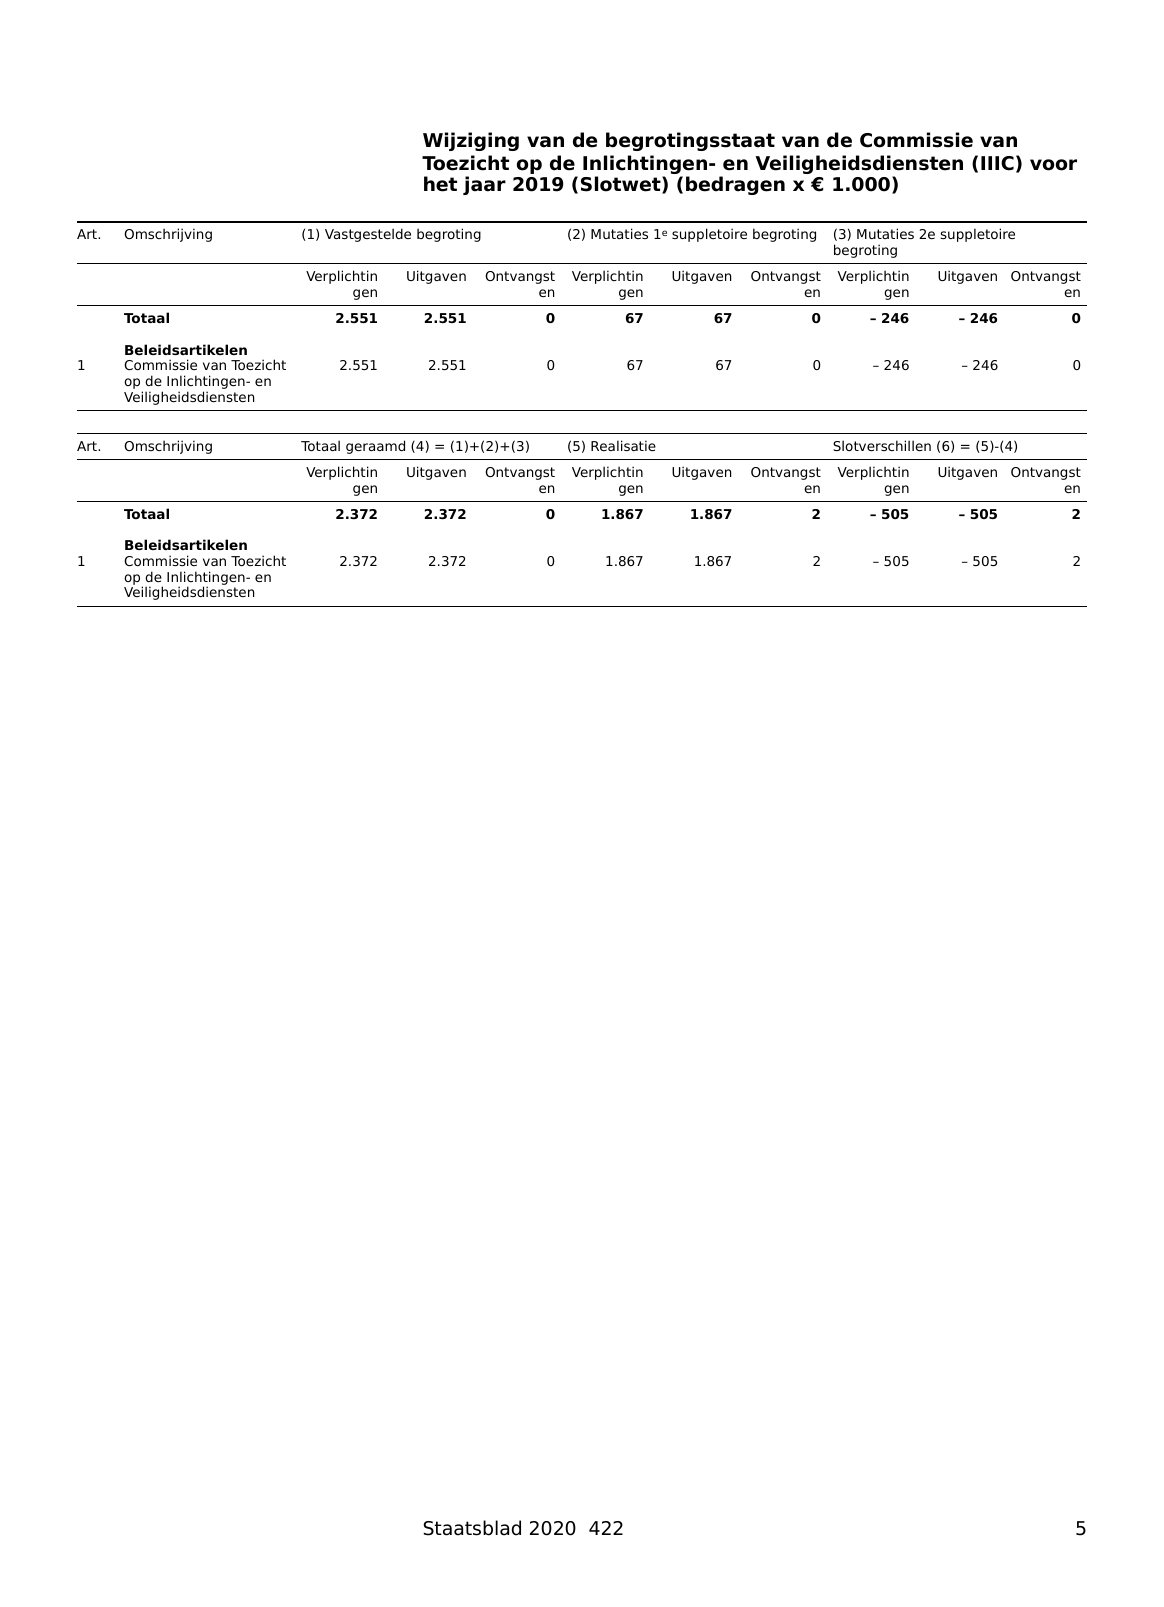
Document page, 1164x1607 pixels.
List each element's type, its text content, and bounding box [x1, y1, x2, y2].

table_cell [915, 538, 1004, 554]
table_cell [77, 327, 118, 342]
table_cell 1 [77, 358, 118, 410]
table_cell 0 [473, 502, 561, 522]
table_cell [118, 264, 295, 305]
table_cell Uitgaven [650, 460, 738, 501]
table_cell [650, 538, 738, 554]
table_cell [295, 327, 384, 342]
table_cell [1004, 342, 1087, 358]
table_cell 2.551 [384, 306, 472, 327]
table_cell Ontvangsten [738, 460, 827, 501]
subtitle Wijziging van de begrotingsstaat van de Commissie van Toezicht op de Inlichtingen- en Veiligheidsdiensten (IIIC) voor het jaar 2019 (Slotwet) (bedragen x € 1.000) [422, 130, 1087, 196]
table_cell [827, 538, 915, 554]
table_header (5) Realisatie [561, 434, 827, 459]
table_cell [1004, 538, 1087, 554]
table_cell Verplichtingen [561, 460, 649, 501]
table_cell 2.372 [384, 502, 472, 522]
table_cell 0 [473, 306, 561, 327]
table_cell – 246 [915, 358, 1004, 410]
table_cell [384, 522, 472, 538]
table_cell Uitgaven [650, 264, 738, 305]
table_cell 2 [1004, 554, 1087, 606]
table_cell [473, 327, 561, 342]
table_cell [915, 327, 1004, 342]
table_cell [827, 342, 915, 358]
table_cell – 246 [915, 306, 1004, 327]
table_cell 2.372 [295, 554, 384, 606]
table_cell Uitgaven [915, 460, 1004, 501]
table_cell [118, 522, 295, 538]
table_cell [561, 342, 649, 358]
table_cell [650, 522, 738, 538]
table_cell 67 [650, 358, 738, 410]
table_cell [650, 342, 738, 358]
table_cell 2.372 [384, 554, 472, 606]
table_cell [384, 342, 472, 358]
table_cell [738, 342, 827, 358]
table_cell Ontvangsten [1004, 460, 1087, 501]
table_cell 0 [473, 358, 561, 410]
table_header (2) Mutaties 1e suppletoire begroting [561, 223, 827, 263]
table_cell 2.551 [384, 358, 472, 410]
table_cell 0 [1004, 306, 1087, 327]
table_cell Verplichtingen [827, 460, 915, 501]
table_cell [915, 342, 1004, 358]
table_header Totaal geraamd (4) = (1)+(2)+(3) [295, 434, 561, 459]
table_cell [77, 306, 118, 327]
table_cell [384, 327, 472, 342]
table_cell [295, 538, 384, 554]
table_header Omschrijving [118, 223, 295, 263]
table_cell 2 [738, 502, 827, 522]
table_cell [561, 327, 649, 342]
table_cell 67 [561, 358, 649, 410]
table_cell 0 [473, 554, 561, 606]
table_cell Ontvangsten [473, 460, 561, 501]
table_cell 2 [738, 554, 827, 606]
table_cell [1004, 522, 1087, 538]
table_cell Verplichtingen [561, 264, 649, 305]
table_cell 1.867 [561, 554, 649, 606]
table_cell [295, 342, 384, 358]
table_cell Totaal [118, 306, 295, 327]
table_cell Uitgaven [915, 264, 1004, 305]
table_cell [738, 522, 827, 538]
table_cell [77, 342, 118, 358]
table_cell 0 [738, 358, 827, 410]
table_cell [1004, 327, 1087, 342]
table_header Art. [77, 434, 118, 459]
table_cell Uitgaven [384, 264, 472, 305]
table_cell – 505 [915, 554, 1004, 606]
table_header (3) Mutaties 2e suppletoire begroting [827, 223, 1087, 263]
table_cell [77, 538, 118, 554]
table_cell Ontvangsten [738, 264, 827, 305]
table_cell [77, 502, 118, 522]
table_cell [295, 522, 384, 538]
table_cell [738, 327, 827, 342]
table_cell [384, 538, 472, 554]
table_cell [473, 538, 561, 554]
table_cell Ontvangsten [1004, 264, 1087, 305]
table_cell [738, 538, 827, 554]
table_cell Ontvangsten [473, 264, 561, 305]
table_cell 1.867 [650, 502, 738, 522]
table_cell [118, 327, 295, 342]
table_cell Totaal [118, 502, 295, 522]
table_cell [561, 538, 649, 554]
table_cell [561, 522, 649, 538]
table_cell Uitgaven [384, 460, 472, 501]
table_cell 2.551 [295, 358, 384, 410]
table_cell – 505 [915, 502, 1004, 522]
table_cell – 505 [827, 502, 915, 522]
table_cell [473, 522, 561, 538]
table_cell 0 [738, 306, 827, 327]
table_cell [827, 327, 915, 342]
table_cell 1.867 [561, 502, 649, 522]
table_cell [77, 460, 118, 501]
table_cell 1 [77, 554, 118, 606]
table_cell Commissie van Toezicht op de Inlichtingen- en Veiligheidsdiensten [118, 554, 295, 606]
table_cell 2.372 [295, 502, 384, 522]
table_cell Verplichtingen [295, 264, 384, 305]
table_cell 2 [1004, 502, 1087, 522]
table_header Omschrijving [118, 434, 295, 459]
table_cell [77, 264, 118, 305]
table_cell Verplichtingen [827, 264, 915, 305]
table_header Art. [77, 223, 118, 263]
table_cell [650, 327, 738, 342]
table_cell Beleidsartikelen [118, 342, 295, 358]
table_cell 67 [561, 306, 649, 327]
table_cell [118, 460, 295, 501]
table_header Slotverschillen (6) = (5)-(4) [827, 434, 1087, 459]
table_cell – 246 [827, 358, 915, 410]
table_cell – 246 [827, 306, 915, 327]
table_cell 2.551 [295, 306, 384, 327]
table_cell Commissie van Toezicht op de Inlichtingen- en Veiligheidsdiensten [118, 358, 295, 410]
table_cell [77, 522, 118, 538]
table_cell [473, 342, 561, 358]
table_cell [915, 522, 1004, 538]
table_cell 1.867 [650, 554, 738, 606]
table_cell [827, 522, 915, 538]
table_header (1) Vastgestelde begroting [295, 223, 561, 263]
table_cell Verplichtingen [295, 460, 384, 501]
table_cell – 505 [827, 554, 915, 606]
table_cell Beleidsartikelen [118, 538, 295, 554]
table_cell 0 [1004, 358, 1087, 410]
table_cell 67 [650, 306, 738, 327]
